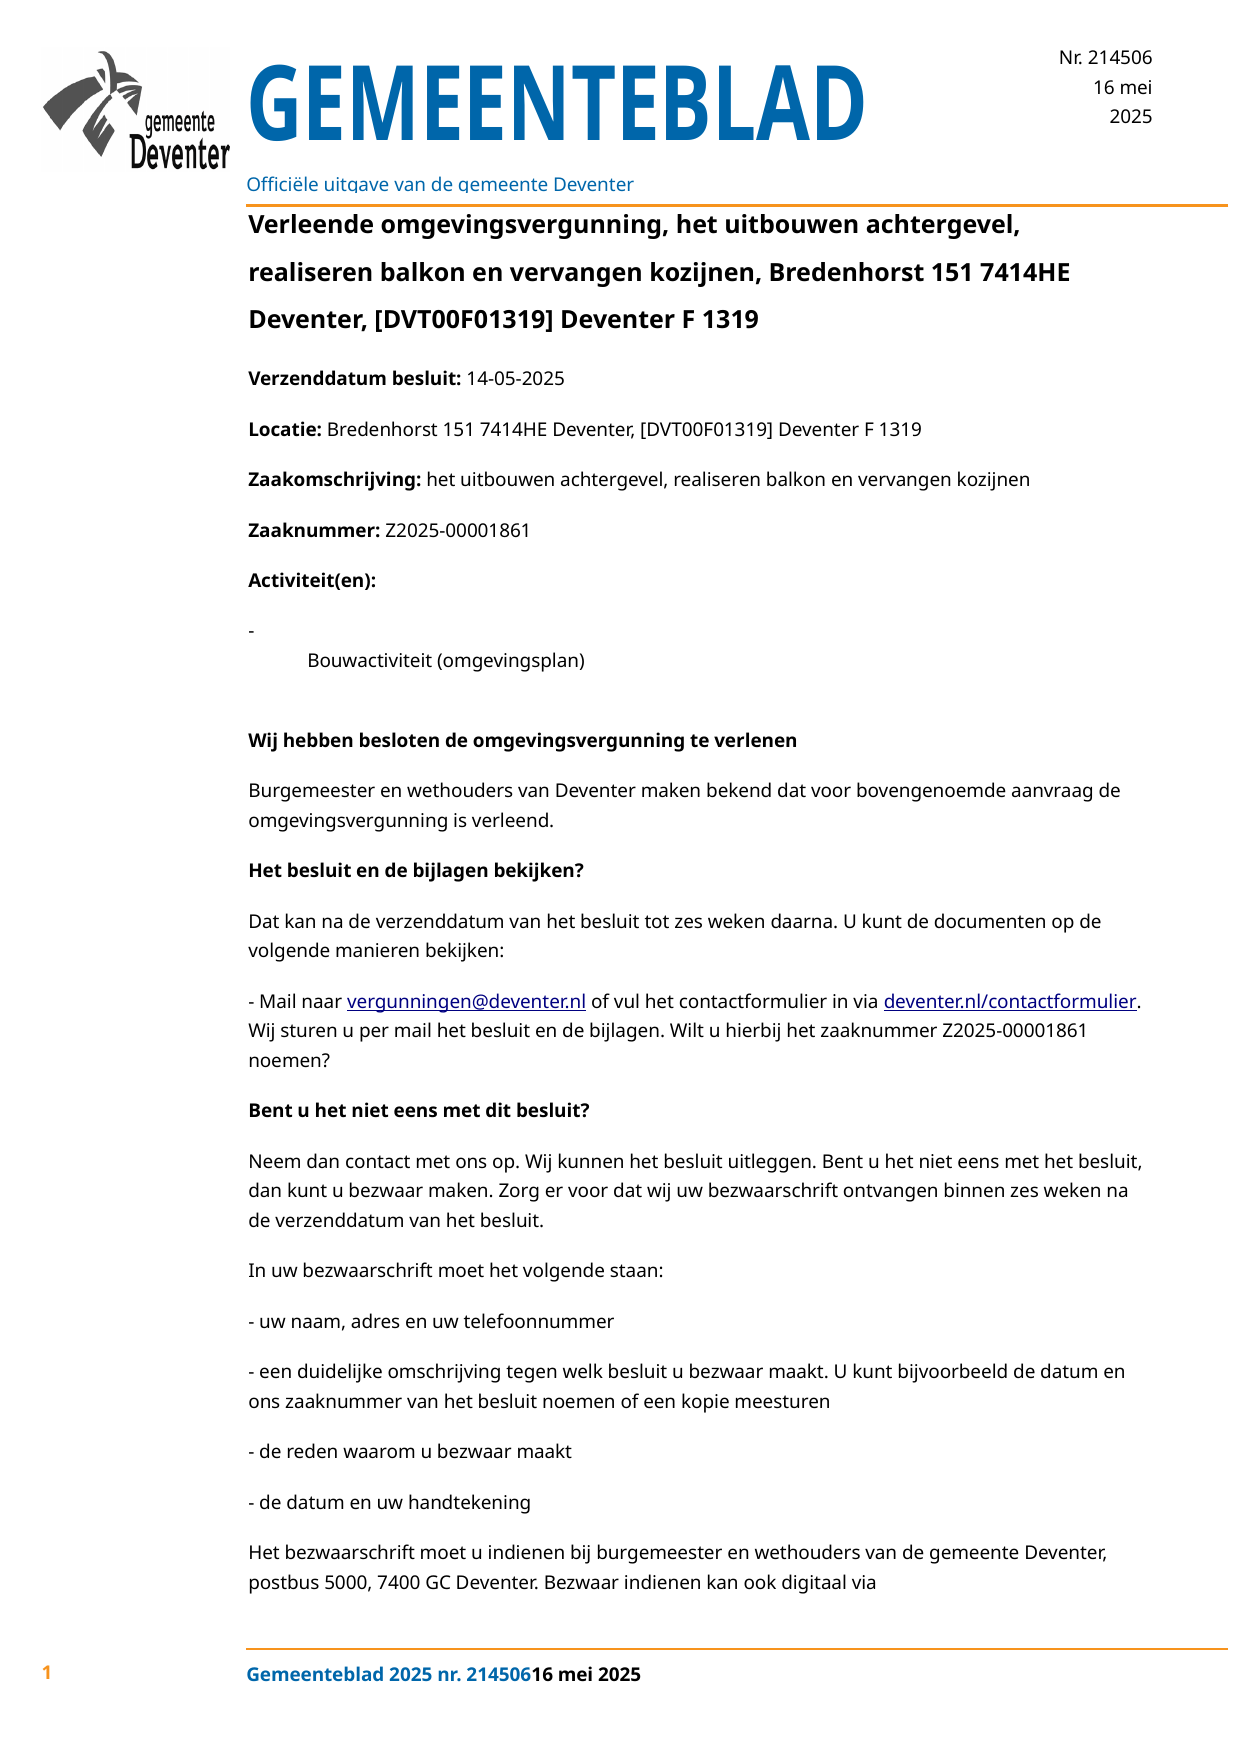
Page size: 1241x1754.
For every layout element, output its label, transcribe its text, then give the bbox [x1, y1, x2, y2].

text - de reden waarom u bezwaar maakt [248, 1438, 1152, 1464]
text Het bezwaarschrift moet u indienen bij burgemeester en wethouders van de gemeente Deventer, postbus 5000, 7400 GC Deventer. Bezwaar indienen kan ook digitaal via [248, 1539, 1152, 1594]
text Verzenddatum besluit: 14-05-2025 [248, 366, 1152, 391]
text - uw naam, adres en uw telefoonnummer [248, 1308, 1152, 1334]
text Locatie: Bredenhorst 151 7414HE Deventer, [DVT00F01319] Deventer F 1319 [248, 416, 1152, 442]
text Neem dan contact met ons op. Wij kunnen het besluit uitleggen. Bent u het niet eens met het besluit, dan kunt u bezwaar maken. Zorg er voor dat wij uw bezwaarschrift ontvangen binnen zes weken na de verzenddatum van het besluit. [248, 1148, 1152, 1233]
text In uw bezwaarschrift moet het volgende staan: [248, 1258, 1152, 1283]
text Zaakomschrijving: het uitbouwen achtergevel, realiseren balkon en vervangen kozijnen [248, 466, 1152, 492]
text Zaaknummer: Z2025-00001861 [248, 517, 1152, 542]
text Dat kan na de verzenddatum van het besluit tot zes weken daarna. U kunt de documenten op de volgende manieren bekijken: [248, 908, 1152, 963]
text Burgemeester en wethouders van Deventer maken bekend dat voor bovengenoemde aanvraag de omgevingsvergunning is verleend. [248, 778, 1152, 833]
text Het besluit en de bijlagen bekijken? [248, 858, 1152, 883]
text Wij hebben besloten de omgevingsvergunning te verlenen [248, 727, 1152, 753]
text Verleende omgevingsvergunning, het uitbouwen achtergevel, realiseren balkon en vervangen kozijnen, Bredenhorst 151 7414HE Deventer, [DVT00F01319] Deventer F 1319 [248, 207, 1152, 336]
text - een duidelijke omschrijving tegen welk besluit u bezwaar maakt. U kunt bijvoorbeeld de datum en ons zaaknummer van het besluit noemen of een kopie meesturen [248, 1358, 1152, 1414]
list Bouwactiviteit (omgevingsplan) [248, 647, 1152, 673]
text Bent u het niet eens met dit besluit? [248, 1098, 1152, 1123]
text - Mail naar vergunningen@deventer.nl of vul het contactformulier in via deventer.nl/contactformulier. Wij sturen u per mail het besluit en de bijlagen. Wilt u hierbij het zaaknummer Z2025-00001861 noemen? [248, 988, 1152, 1073]
text Activiteit(en): [248, 567, 1152, 593]
text - de datum en uw handtekening [248, 1489, 1152, 1514]
picture [41, 47, 231, 172]
